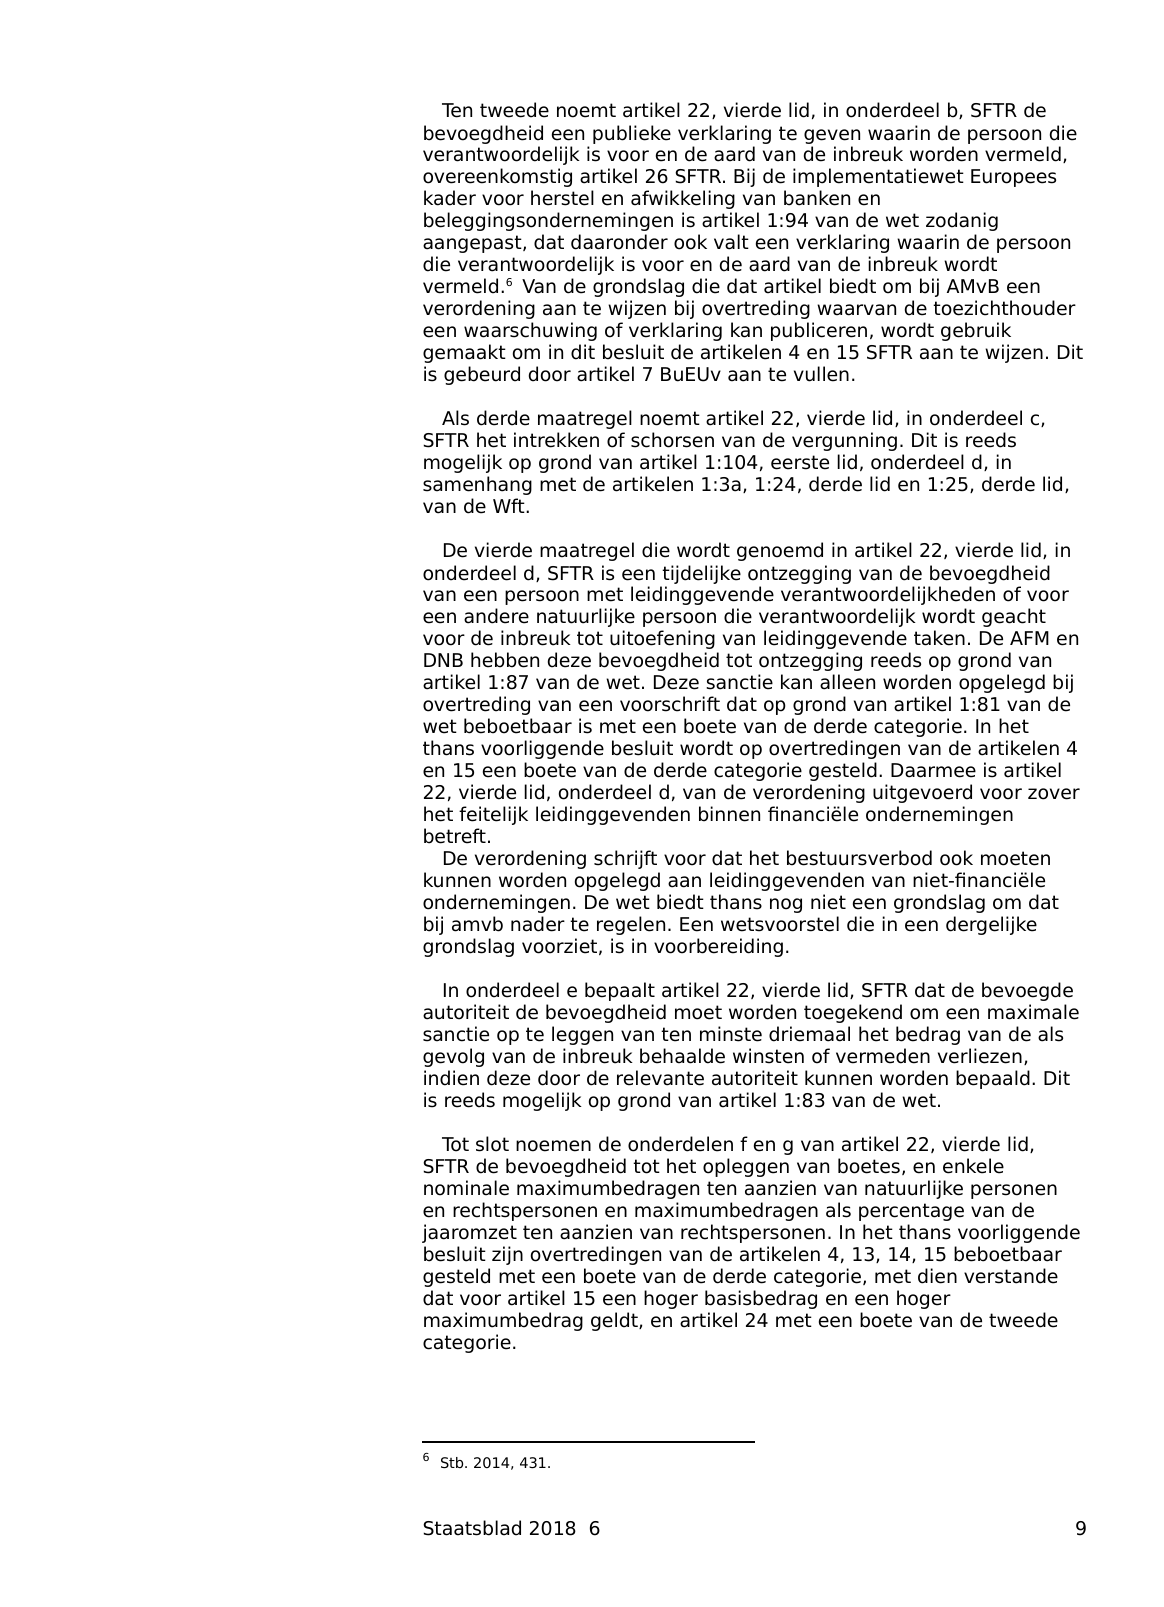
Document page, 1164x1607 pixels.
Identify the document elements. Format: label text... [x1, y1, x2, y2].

text Stb. 2014, 431. [422, 1451, 1087, 1473]
text De vierde maatregel die wordt genoemd in artikel 22, vierde lid, in onderdeel d, SFTR is een tijdelijke ontzegging van de bevoegdheid van een persoon met leidinggevende verantwoordelijkheden of voor een andere natuurlijke persoon die verantwoordelijk wordt geacht voor de inbreuk tot uitoefening van leidinggevende taken. De AFM en DNB hebben deze bevoegdheid tot ontzegging reeds op grond van artikel 1:87 van de wet. Deze sanctie kan alleen worden opgelegd bij overtreding van een voorschrift dat op grond van artikel 1:81 van de wet beboetbaar is met een boete van de derde categorie. In het thans voorliggende besluit wordt op overtredingen van de artikelen 4 en 15 een boete van de derde categorie gesteld. Daarmee is artikel 22, vierde lid, onderdeel d, van de verordening uitgevoerd voor zover het feitelijk leidinggevenden binnen financiële ondernemingen betreft. [422, 540, 1087, 848]
text De verordening schrijft voor dat het bestuursverbod ook moeten kunnen worden opgelegd aan leidinggevenden van niet-financiële ondernemingen. De wet biedt thans nog niet een grondslag om dat bij amvb nader te regelen. Een wetsvoorstel die in een dergelijke grondslag voorziet, is in voorbereiding. [422, 848, 1087, 958]
text Als derde maatregel noemt artikel 22, vierde lid, in onderdeel c, SFTR het intrekken of schorsen van de vergunning. Dit is reeds mogelijk op grond van artikel 1:104, eerste lid, onderdeel d, in samenhang met de artikelen 1:3a, 1:24, derde lid en 1:25, derde lid, van de Wft. [422, 408, 1087, 518]
text In onderdeel e bepaalt artikel 22, vierde lid, SFTR dat de bevoegde autoriteit de bevoegdheid moet worden toegekend om een maximale sanctie op te leggen van ten minste driemaal het bedrag van de als gevolg van de inbreuk behaalde winsten of vermeden verliezen, indien deze door de relevante autoriteit kunnen worden bepaald. Dit is reeds mogelijk op grond van artikel 1:83 van de wet. [422, 980, 1087, 1112]
text Tot slot noemen de onderdelen f en g van artikel 22, vierde lid, SFTR de bevoegdheid tot het opleggen van boetes, en enkele nominale maximumbedragen ten aanzien van natuurlijke personen en rechtspersonen en maximumbedragen als percentage van de jaaromzet ten aanzien van rechtspersonen. In het thans voorliggende besluit zijn overtredingen van de artikelen 4, 13, 14, 15 beboetbaar gesteld met een boete van de derde categorie, met dien verstande dat voor artikel 15 een hoger basisbedrag en een hoger maximumbedrag geldt, en artikel 24 met een boete van de tweede categorie. [422, 1134, 1087, 1354]
text Ten tweede noemt artikel 22, vierde lid, in onderdeel b, SFTR de bevoegdheid een publieke verklaring te geven waarin de persoon die verantwoordelijk is voor en de aard van de inbreuk worden vermeld, overeenkomstig artikel 26 SFTR. Bij de implementatiewet Europees kader voor herstel en afwikkeling van banken en beleggingsondernemingen is artikel 1:94 van de wet zodanig aangepast, dat daaronder ook valt een verklaring waarin de persoon die verantwoordelijk is voor en de aard van de inbreuk wordt vermeld. Van de grondslag die dat artikel biedt om bij AMvB een verordening aan te wijzen bij overtreding waarvan de toezichthouder een waarschuwing of verklaring kan publiceren, wordt gebruik gemaakt om in dit besluit de artikelen 4 en 15 SFTR aan te wijzen. Dit is gebeurd door artikel 7 BuEUv aan te vullen. [422, 100, 1087, 386]
